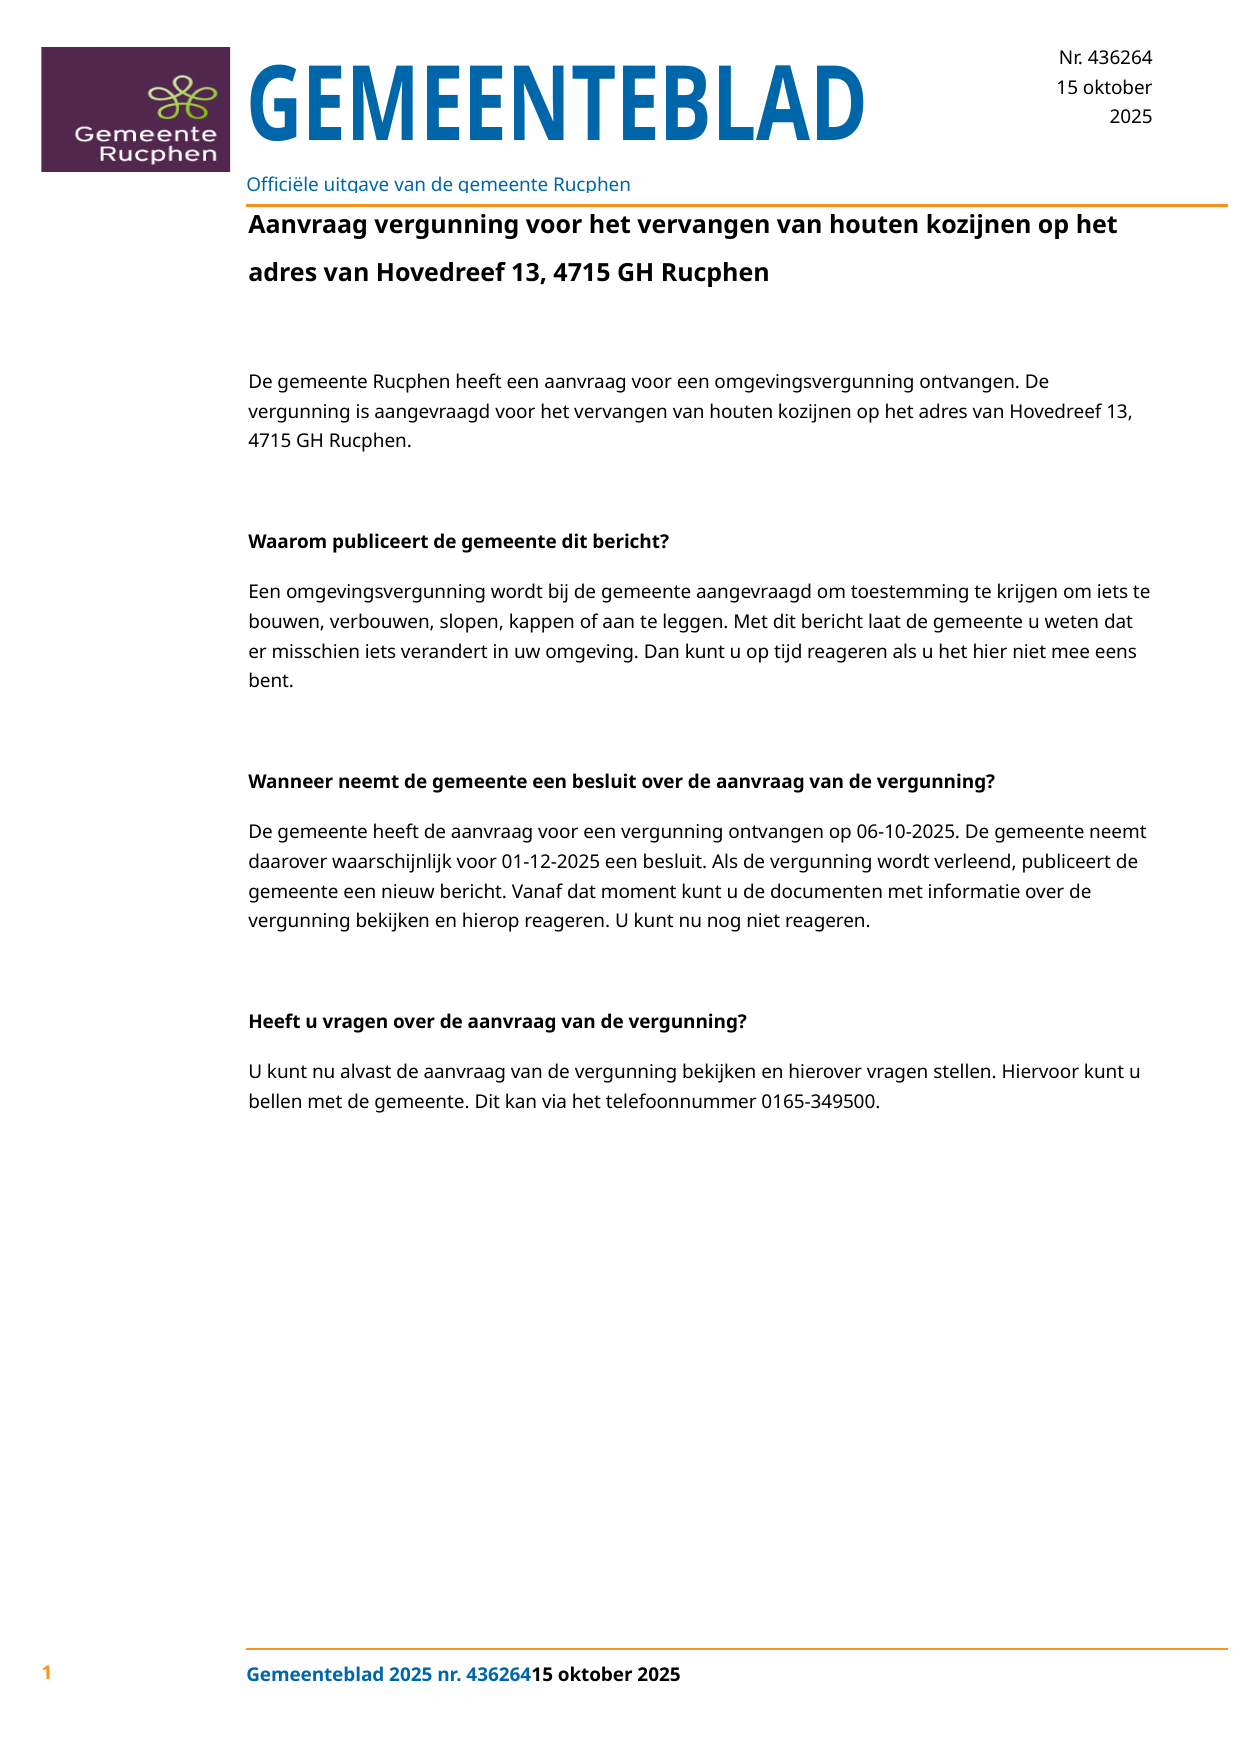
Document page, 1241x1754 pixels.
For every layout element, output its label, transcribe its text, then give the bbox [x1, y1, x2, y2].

text Aanvraag vergunning voor het vervangen van houten kozijnen op het adres van Hovedreef 13, 4715 GH Rucphen [248, 207, 1152, 288]
text Waarom publiceert de gemeente dit bericht? [248, 528, 1152, 554]
picture [41, 47, 231, 172]
text Een omgevingsvergunning wordt bij de gemeente aangevraagd om toestemming te krijgen om iets te bouwen, verbouwen, slopen, kappen of aan te leggen. Met dit bericht laat de gemeente u weten dat er misschien iets verandert in uw omgeving. Dan kunt u op tijd reageren als u het hier niet mee eens bent. [248, 579, 1152, 693]
text Heeft u vragen over de aanvraag van de vergunning? [248, 1008, 1152, 1034]
text De gemeente Rucphen heeft een aanvraag voor een omgevingsvergunning ontvangen. De vergunning is aangevraagd voor het vervangen van houten kozijnen op het adres van Hovedreef 13, 4715 GH Rucphen. [248, 368, 1152, 453]
text U kunt nu alvast de aanvraag van de vergunning bekijken en hierover vragen stellen. Hiervoor kunt u bellen met de gemeente. Dit kan via het telefoonnummer 0165-349500. [248, 1059, 1152, 1114]
text De gemeente heeft de aanvraag voor een vergunning ontvangen op 06-10-2025. De gemeente neemt daarover waarschijnlijk voor 01-12-2025 een besluit. Als de vergunning wordt verleend, publiceert de gemeente een nieuw bericht. Vanaf dat moment kunt u de documenten met informatie over de vergunning bekijken en hierop reageren. U kunt nu nog niet reageren. [248, 819, 1152, 933]
text Wanneer neemt de gemeente een besluit over de aanvraag van de vergunning? [248, 768, 1152, 794]
